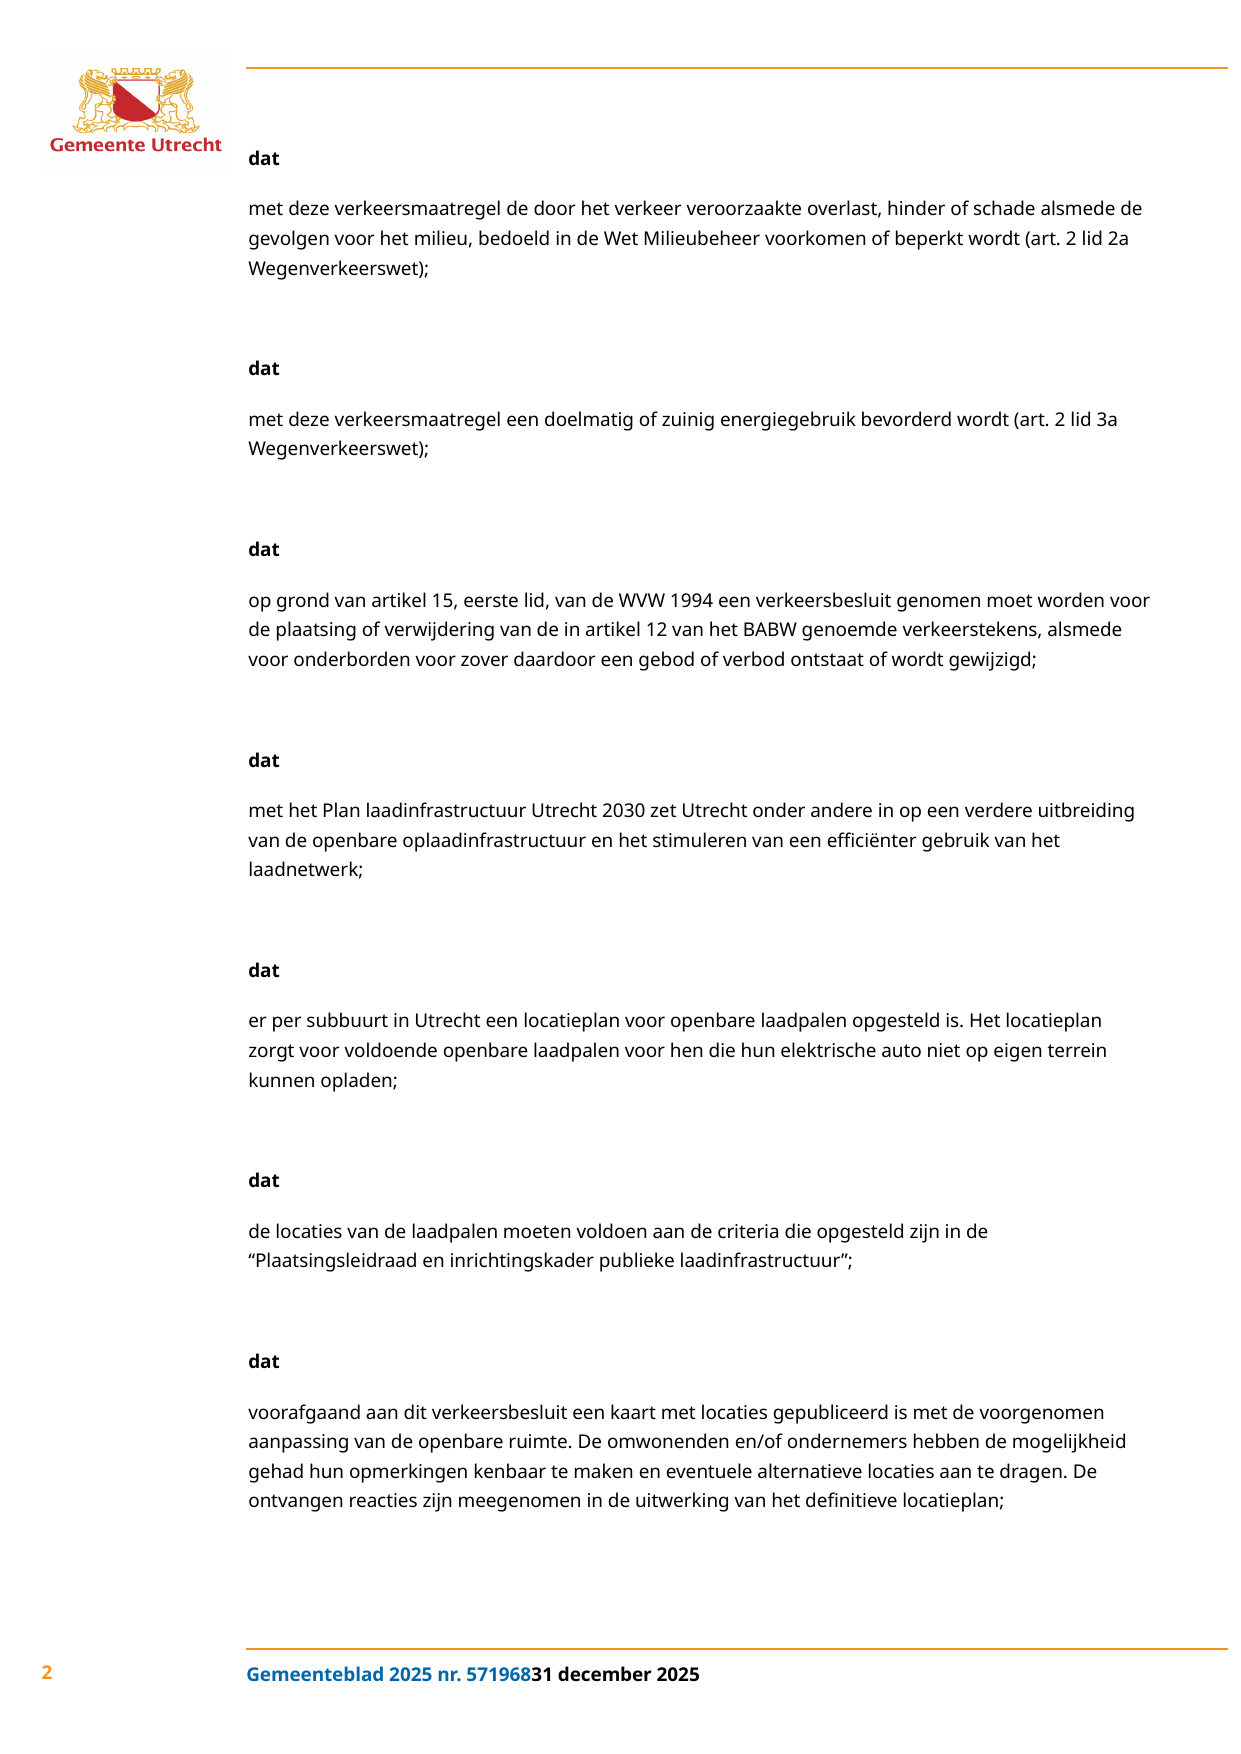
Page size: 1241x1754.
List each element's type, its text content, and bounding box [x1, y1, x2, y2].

picture [41, 47, 231, 172]
text dat [248, 957, 1152, 983]
text dat [248, 747, 1152, 773]
text met het Plan laadinfrastructuur Utrecht 2030 zet Utrecht onder andere in op een verdere uitbreiding van de openbare oplaadinfrastructuur en het stimuleren van een efficiënter gebruik van het laadnetwerk; [248, 797, 1152, 882]
text dat [248, 145, 1152, 171]
text dat [248, 1348, 1152, 1374]
text dat [248, 536, 1152, 562]
text met deze verkeersmaatregel een doelmatig of zuinig energiegebruik bevorderd wordt (art. 2 lid 3a Wegenverkeerswet); [248, 406, 1152, 461]
text er per subbuurt in Utrecht een locatieplan voor openbare laadpalen opgesteld is. Het locatieplan zorgt voor voldoende openbare laadpalen voor hen die hun elektrische auto niet op eigen terrein kunnen opladen; [248, 1008, 1152, 1093]
text de locaties van de laadpalen moeten voldoen aan de criteria die opgesteld zijn in de “Plaatsingsleidraad en inrichtingskader publieke laadinfrastructuur”; [248, 1218, 1152, 1273]
text dat [248, 356, 1152, 381]
text dat [248, 1168, 1152, 1193]
text voorafgaand aan dit verkeersbesluit een kaart met locaties gepubliceerd is met de voorgenomen aanpassing van de openbare ruimte. De omwonenden en/of ondernemers hebben de mogelijkheid gehad hun opmerkingen kenbaar te maken en eventuele alternatieve locaties aan te dragen. De ontvangen reacties zijn meegenomen in de uitwerking van het definitieve locatieplan; [248, 1399, 1152, 1513]
text met deze verkeersmaatregel de door het verkeer veroorzaakte overlast, hinder of schade alsmede de gevolgen voor het milieu, bedoeld in de Wet Milieubeheer voorkomen of beperkt wordt (art. 2 lid 2a Wegenverkeerswet); [248, 196, 1152, 281]
text op grond van artikel 15, eerste lid, van de WVW 1994 een verkeersbesluit genomen moet worden voor de plaatsing of verwijdering van de in artikel 12 van het BABW genoemde verkeerstekens, alsmede voor onderborden voor zover daardoor een gebod of verbod ontstaat of wordt gewijzigd; [248, 587, 1152, 672]
